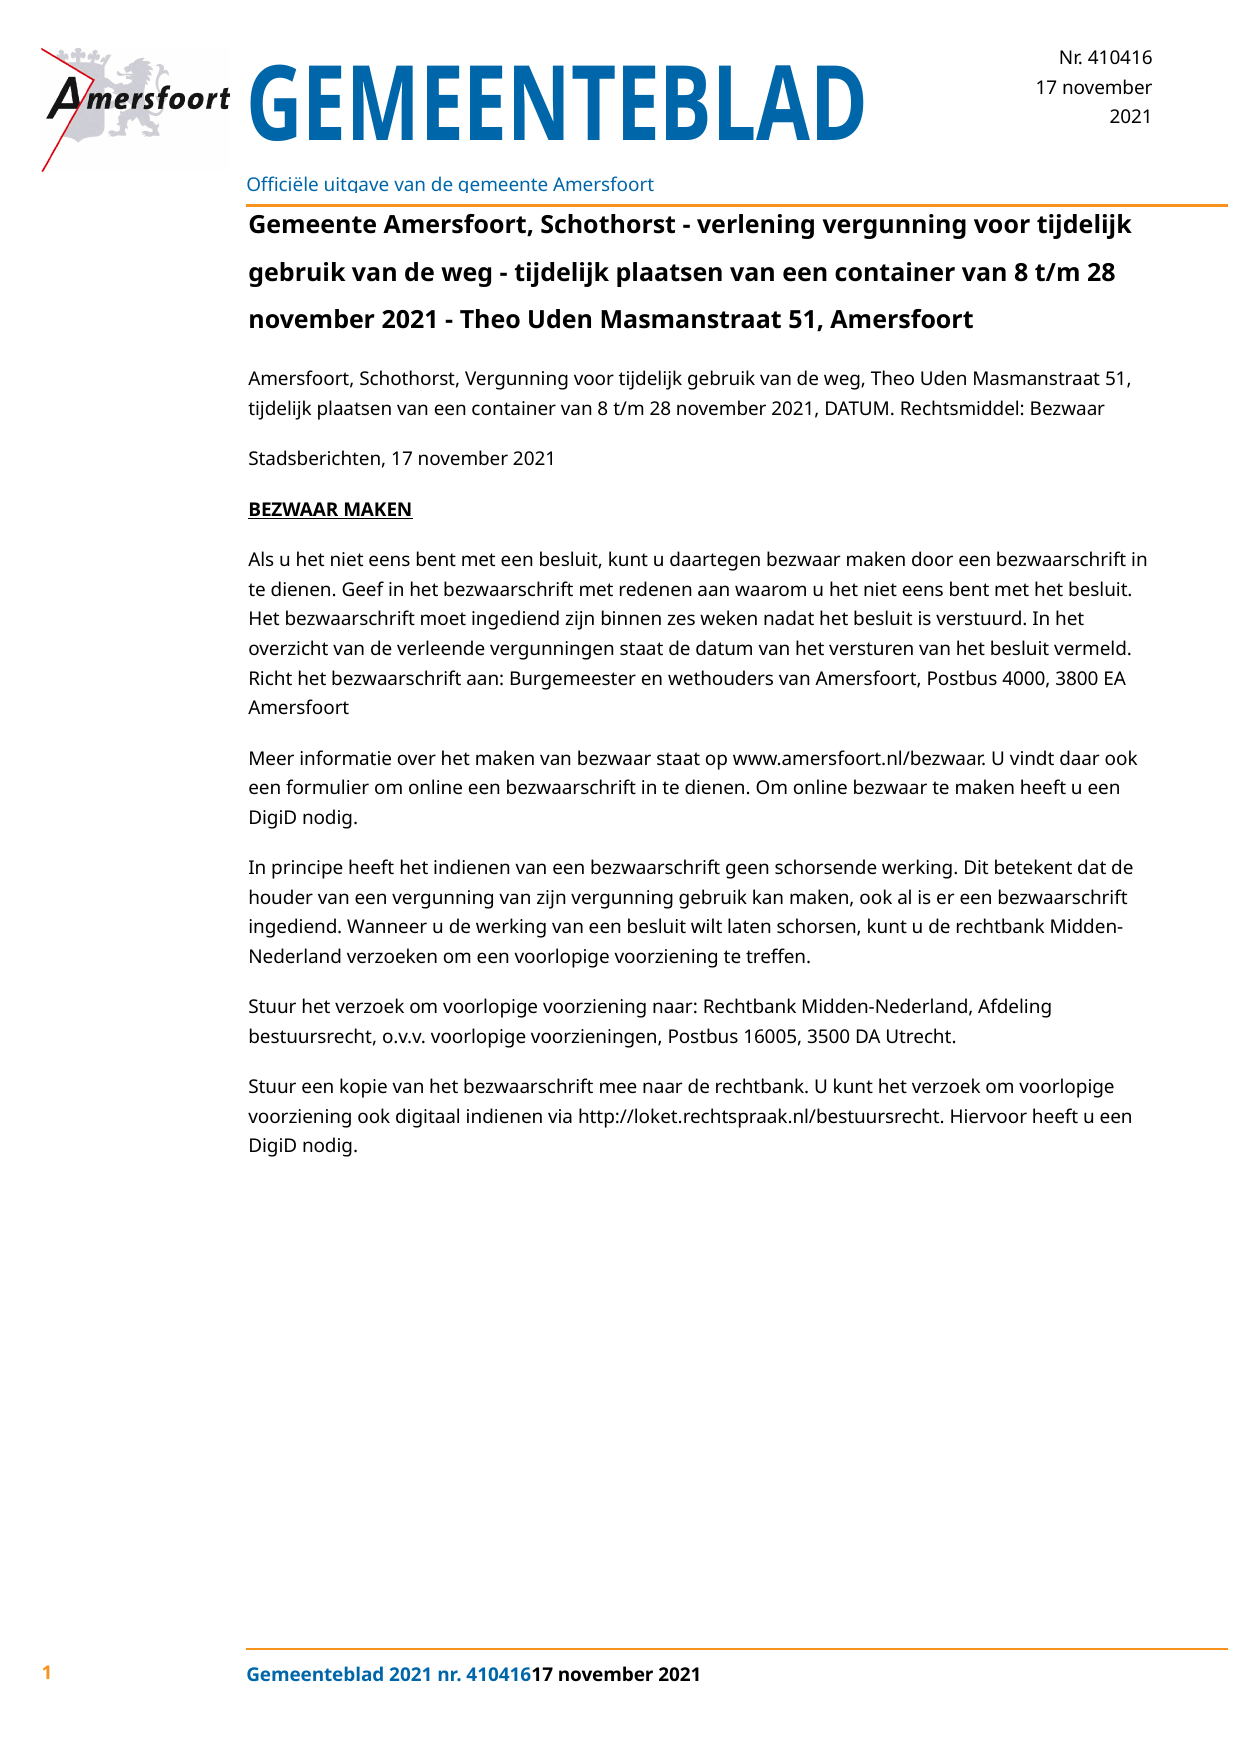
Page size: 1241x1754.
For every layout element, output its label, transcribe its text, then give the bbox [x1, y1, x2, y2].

text Stuur een kopie van het bezwaarschrift mee naar de rechtbank. U kunt het verzoek om voorlopige voorziening ook digitaal indienen via http://loket.rechtspraak.nl/bestuursrecht. Hiervoor heeft u een DigiD nodig. [248, 1073, 1152, 1158]
text Meer informatie over het maken van bezwaar staat op www.amersfoort.nl/bezwaar. U vindt daar ook een formulier om online een bezwaarschrift in te dienen. Om online bezwaar te maken heeft u een DigiD nodig. [248, 745, 1152, 829]
text Gemeente Amersfoort, Schothorst - verlening vergunning voor tijdelijk gebruik van de weg - tijdelijk plaatsen van een container van 8 t/m 28 november 2021 - Theo Uden Masmanstraat 51, Amersfoort [248, 207, 1152, 336]
text Stuur het verzoek om voorlopige voorziening naar: Rechtbank Midden-Nederland, Afdeling bestuursrecht, o.v.v. voorlopige voorzieningen, Postbus 16005, 3500 DA Utrecht. [248, 993, 1152, 1049]
text Stadsberichten, 17 november 2021 [248, 446, 1152, 471]
text BEZWAAR MAKEN [248, 496, 1152, 522]
text Amersfoort, Schothorst, Vergunning voor tijdelijk gebruik van de weg, Theo Uden Masmanstraat 51, tijdelijk plaatsen van een container van 8 t/m 28 november 2021, DATUM. Rechtsmiddel: Bezwaar [248, 366, 1152, 421]
text In principe heeft het indienen van een bezwaarschrift geen schorsende werking. Dit betekent dat de houder van een vergunning van zijn vergunning gebruik kan maken, ook al is er een bezwaarschrift ingediend. Wanneer u de werking van een besluit wilt laten schorsen, kunt u de rechtbank Midden-Nederland verzoeken om een voorlopige voorziening te treffen. [248, 854, 1152, 969]
text Als u het niet eens bent met een besluit, kunt u daartegen bezwaar maken door een bezwaarschrift in te dienen. Geef in het bezwaarschrift met redenen aan waarom u het niet eens bent met het besluit. Het bezwaarschrift moet ingediend zijn binnen zes weken nadat het besluit is verstuurd. In het overzicht van de verleende vergunningen staat de datum van het versturen van het besluit vermeld. Richt het bezwaarschrift aan: Burgemeester en wethouders van Amersfoort, Postbus 4000, 3800 EA Amersfoort [248, 546, 1152, 720]
picture [41, 47, 231, 172]
